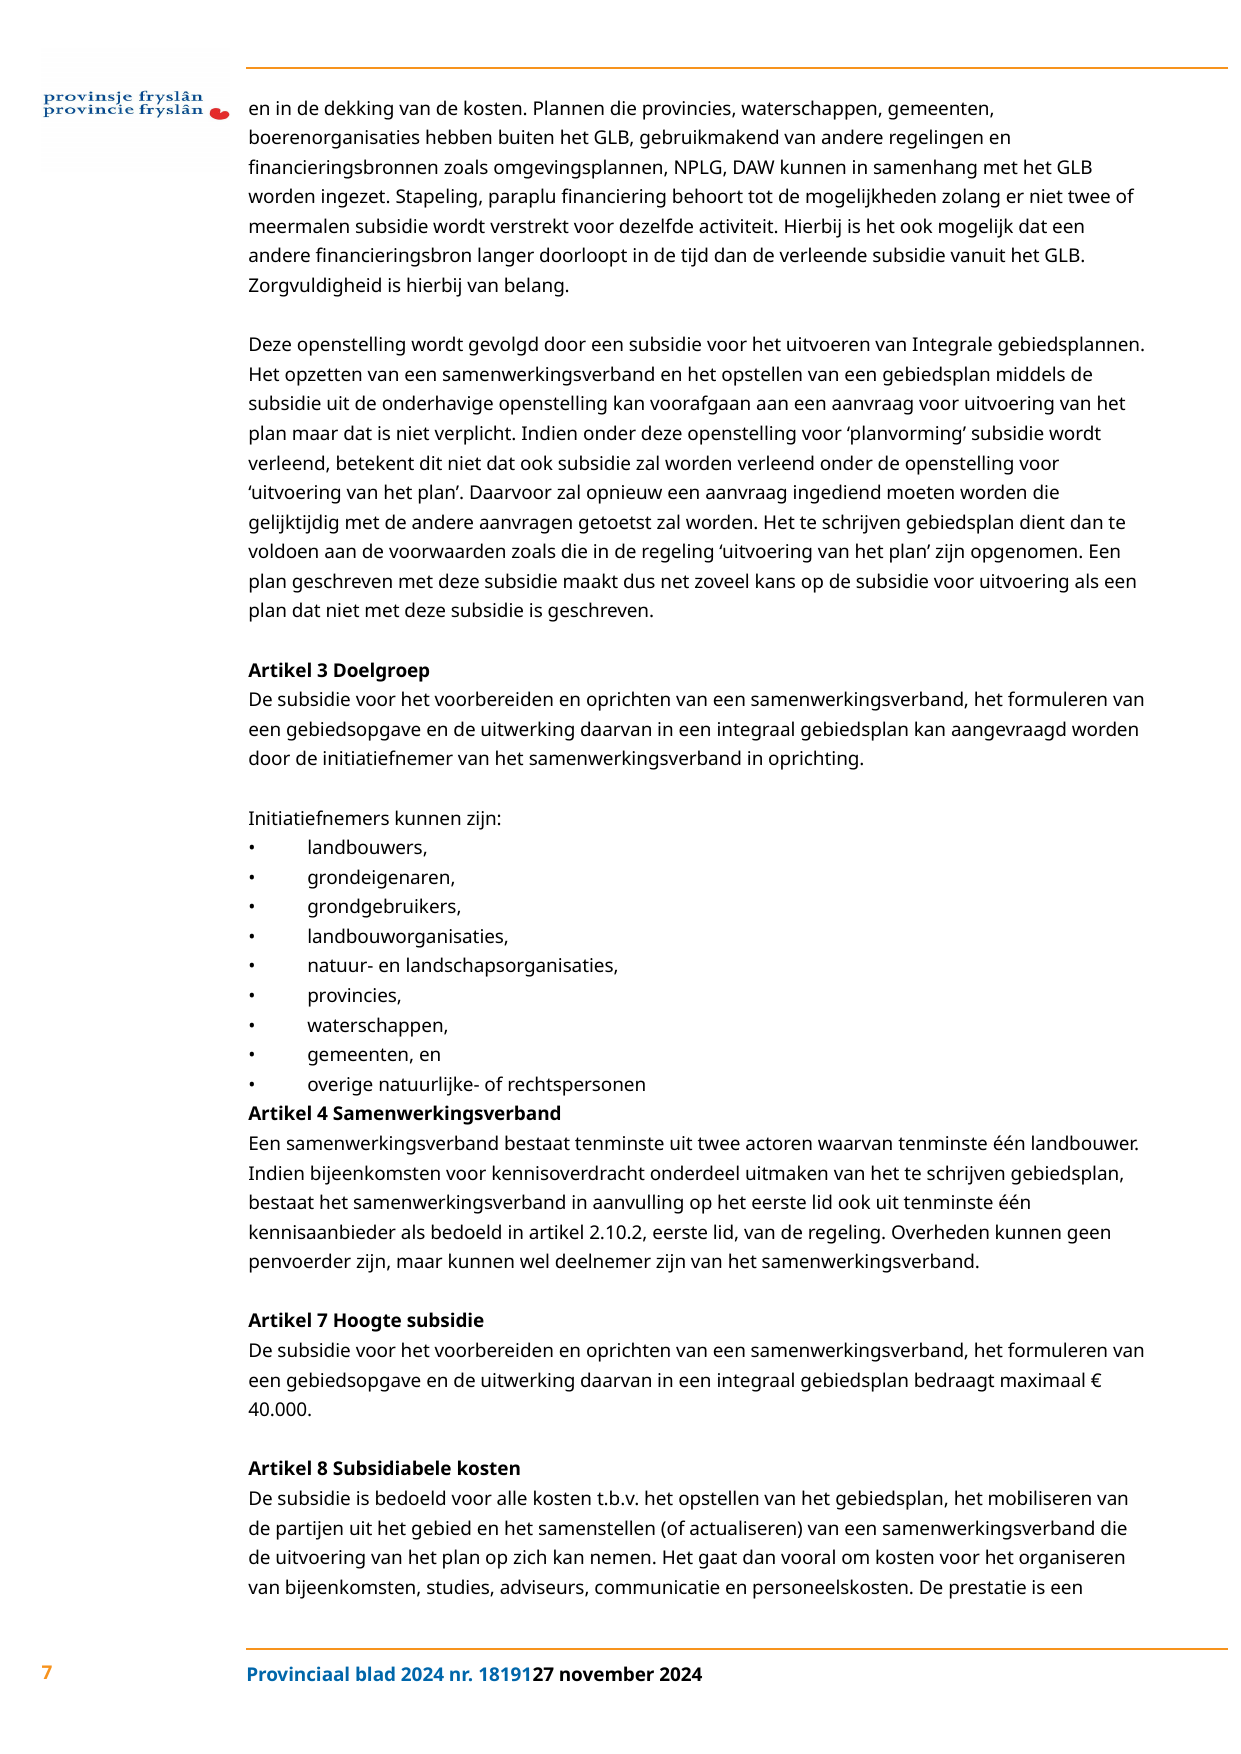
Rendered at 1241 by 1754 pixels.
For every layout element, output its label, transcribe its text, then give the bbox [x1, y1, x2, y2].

text Artikel 8 Subsidiabele kosten [248, 1456, 1152, 1481]
text en in de dekking van de kosten. Plannen die provincies, waterschappen, gemeenten, boerenorganisaties hebben buiten het GLB, gebruikmakend van andere regelingen en financieringsbronnen zoals omgevingsplannen, NPLG, DAW kunnen in samenhang met het GLB worden ingezet. Stapeling, paraplu financiering behoort tot de mogelijkheden zolang er niet twee of meermalen subsidie wordt verstrekt voor dezelfde activiteit. Hierbij is het ook mogelijk dat een andere financieringsbron langer doorloopt in de tijd dan de verleende subsidie vanuit het GLB. Zorgvuldigheid is hierbij van belang. [248, 95, 1152, 298]
text De subsidie voor het voorbereiden en oprichten van een samenwerkingsverband, het formuleren van een gebiedsopgave en de uitwerking daarvan in een integraal gebiedsplan bedraagt maximaal € 40.000. [248, 1337, 1152, 1422]
text De subsidie voor het voorbereiden en oprichten van een samenwerkingsverband, het formuleren van een gebiedsopgave en de uitwerking daarvan in een integraal gebiedsplan kan aangevraagd worden door de initiatiefnemer van het samenwerkingsverband in oprichting. [248, 686, 1152, 771]
text De subsidie is bedoeld voor alle kosten t.b.v. het opstellen van het gebiedsplan, het mobiliseren van de partijen uit het gebied en het samenstellen (of actualiseren) van een samenwerkingsverband die de uitvoering van het plan op zich kan nemen. Het gaat dan vooral om kosten voor het organiseren van bijeenkomsten, studies, adviseurs, communicatie en personeelskosten. De prestatie is een [248, 1485, 1152, 1600]
list landbouwers, [248, 834, 1152, 860]
list grondeigenaren, [248, 864, 1152, 890]
text Artikel 4 Samenwerkingsverband [248, 1101, 1152, 1126]
list overige natuurlijke- of rechtspersonen [248, 1071, 1152, 1097]
text Een samenwerkingsverband bestaat tenminste uit twee actoren waarvan tenminste één landbouwer. Indien bijeenkomsten voor kennisoverdracht onderdeel uitmaken van het te schrijven gebiedsplan, bestaat het samenwerkingsverband in aanvulling op het eerste lid ook uit tenminste één kennisaanbieder als bedoeld in artikel 2.10.2, eerste lid, van de regeling. Overheden kunnen geen penvoerder zijn, maar kunnen wel deelnemer zijn van het samenwerkingsverband. [248, 1130, 1152, 1274]
list grondgebruikers, [248, 893, 1152, 919]
picture [41, 47, 231, 172]
text Artikel 7 Hoogte subsidie [248, 1308, 1152, 1333]
list gemeenten, en [248, 1041, 1152, 1067]
text Artikel 3 Doelgroep [248, 657, 1152, 683]
list waterschappen, [248, 1012, 1152, 1038]
text Initiatiefnemers kunnen zijn: [248, 805, 1152, 831]
list natuur- en landschapsorganisaties, [248, 953, 1152, 978]
list landbouworganisaties, [248, 923, 1152, 949]
list provincies, [248, 982, 1152, 1008]
text Deze openstelling wordt gevolgd door een subsidie voor het uitvoeren van Integrale gebiedsplannen. Het opzetten van een samenwerkingsverband en het opstellen van een gebiedsplan middels de subsidie uit de onderhavige openstelling kan voorafgaan aan een aanvraag voor uitvoering van het plan maar dat is niet verplicht. Indien onder deze openstelling voor ‘planvorming’ subsidie wordt verleend, betekent dit niet dat ook subsidie zal worden verleend onder de openstelling voor ‘uitvoering van het plan’. Daarvoor zal opnieuw een aanvraag ingediend moeten worden die gelijktijdig met de andere aanvragen getoetst zal worden. Het te schrijven gebiedsplan dient dan te voldoen aan de voorwaarden zoals die in de regeling ‘uitvoering van het plan’ zijn opgenomen. Een plan geschreven met deze subsidie maakt dus net zoveel kans op de subsidie voor uitvoering als een plan dat niet met deze subsidie is geschreven. [248, 331, 1152, 623]
